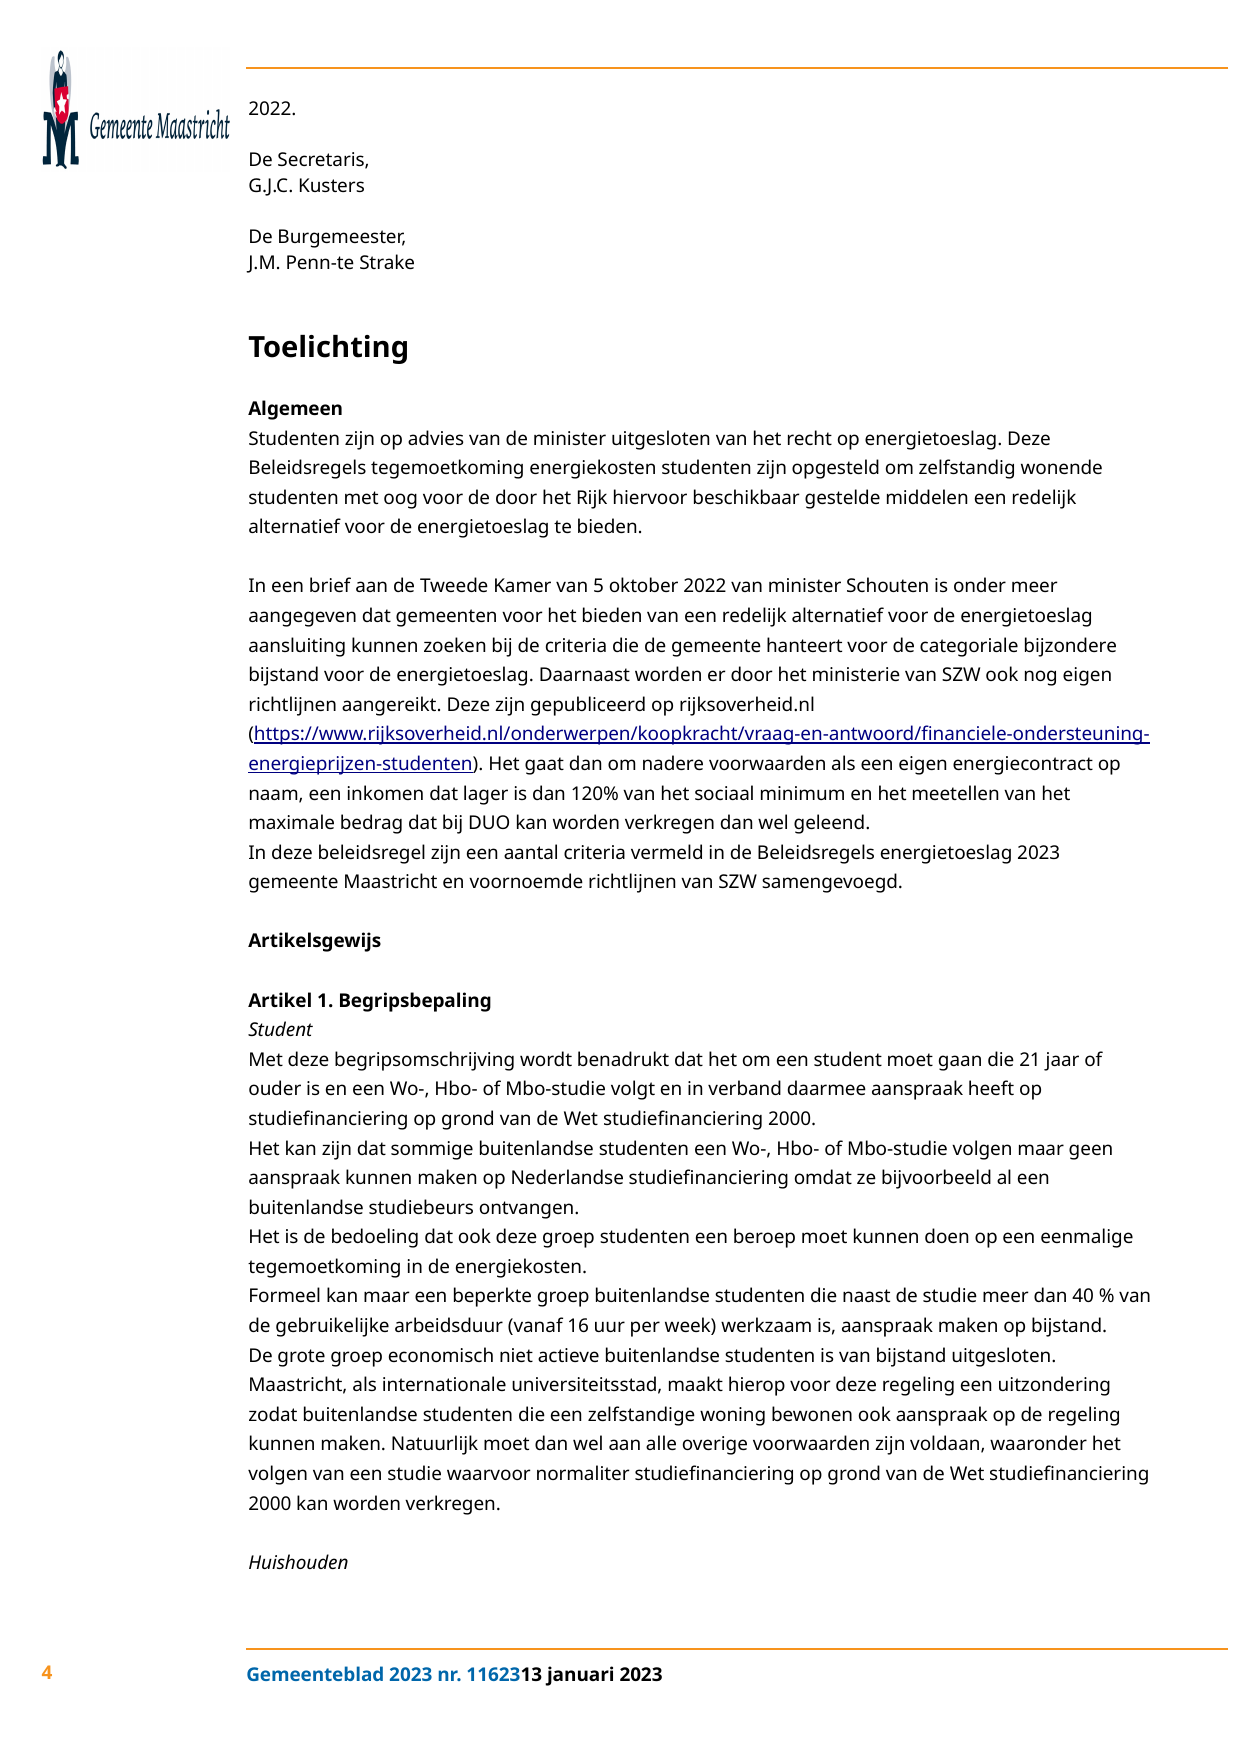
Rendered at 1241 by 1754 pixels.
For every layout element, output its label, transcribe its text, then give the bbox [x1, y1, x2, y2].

picture [41, 47, 231, 172]
text In een brief aan de Tweede Kamer van 5 oktober 2022 van minister Schouten is onder meer aangegeven dat gemeenten voor het bieden van een redelijk alternatief voor de energietoeslag aansluiting kunnen zoeken bij de criteria die de gemeente hanteert voor de categoriale bijzondere bijstand voor de energietoeslag. Daarnaast worden er door het ministerie van SZW ook nog eigen richtlijnen aangereikt. Deze zijn gepubliceerd op rijksoverheid.nl (https://www.rijksoverheid.nl/onderwerpen/koopkracht/vraag-en-antwoord/financiele-ondersteuning-energieprijzen-studenten). Het gaat dan om nadere voorwaarden als een eigen energiecontract op naam, een inkomen dat lager is dan 120% van het sociaal minimum en het meetellen van het maximale bedrag dat bij DUO kan worden verkregen dan wel geleend. [248, 573, 1152, 835]
text Het kan zijn dat sommige buitenlandse studenten een Wo-, Hbo- of Mbo-studie volgen maar geen aanspraak kunnen maken op Nederlandse studiefinanciering omdat ze bijvoorbeeld al een buitenlandse studiebeurs ontvangen. [248, 1135, 1152, 1220]
text Studenten zijn op advies van de minister uitgesloten van het recht op energietoeslag. Deze Beleidsregels tegemoetkoming energiekosten studenten zijn opgesteld om zelfstandig wonende studenten met oog voor de door het Rijk hiervoor beschikbaar gestelde middelen een redelijk alternatief voor de energietoeslag te bieden. [248, 425, 1152, 539]
text De Burgemeester, [248, 223, 1152, 249]
text Maastricht, als internationale universiteitsstad, maakt hierop voor deze regeling een uitzondering zodat buitenlandse studenten die een zelfstandige woning bewonen ook aanspraak op de regeling kunnen maken. Natuurlijk moet dan wel aan alle overige voorwaarden zijn voldaan, waaronder het volgen van een studie waarvoor normaliter studiefinanciering op grond van de Wet studiefinanciering 2000 kan worden verkregen. [248, 1371, 1152, 1516]
text Het is de bedoeling dat ook deze groep studenten een beroep moet kunnen doen op een eenmalige tegemoetkoming in de energiekosten. [248, 1223, 1152, 1279]
text 2022. [248, 95, 1152, 121]
text G.J.C. Kusters [248, 172, 1152, 198]
text In deze beleidsregel zijn een aantal criteria vermeld in de Beleidsregels energietoeslag 2023 gemeente Maastricht en voornoemde richtlijnen van SZW samengevoegd. [248, 839, 1152, 894]
text Formeel kan maar een beperkte groep buitenlandse studenten die naast de studie meer dan 40 % van de gebruikelijke arbeidsduur (vanaf 16 uur per week) werkzaam is, aanspraak maken op bijstand. [248, 1283, 1152, 1338]
text J.M. Penn-te Strake [248, 249, 1152, 275]
text Toelichting [248, 326, 1152, 366]
text Artikelsgewijs [248, 928, 1152, 953]
text Met deze begripsomschrijving wordt benadrukt dat het om een student moet gaan die 21 jaar of ouder is en een Wo-, Hbo- of Mbo-studie volgt en in verband daarmee aanspraak heeft op studiefinanciering op grond van de Wet studiefinanciering 2000. [248, 1046, 1152, 1131]
text Student [248, 1016, 1152, 1042]
text De Secretaris, [248, 146, 1152, 172]
text Algemeen [248, 395, 1152, 421]
text Huishouden [248, 1549, 1152, 1575]
text Artikel 1. Begripsbepaling [248, 987, 1152, 1013]
text De grote groep economisch niet actieve buitenlandse studenten is van bijstand uitgesloten. [248, 1342, 1152, 1368]
